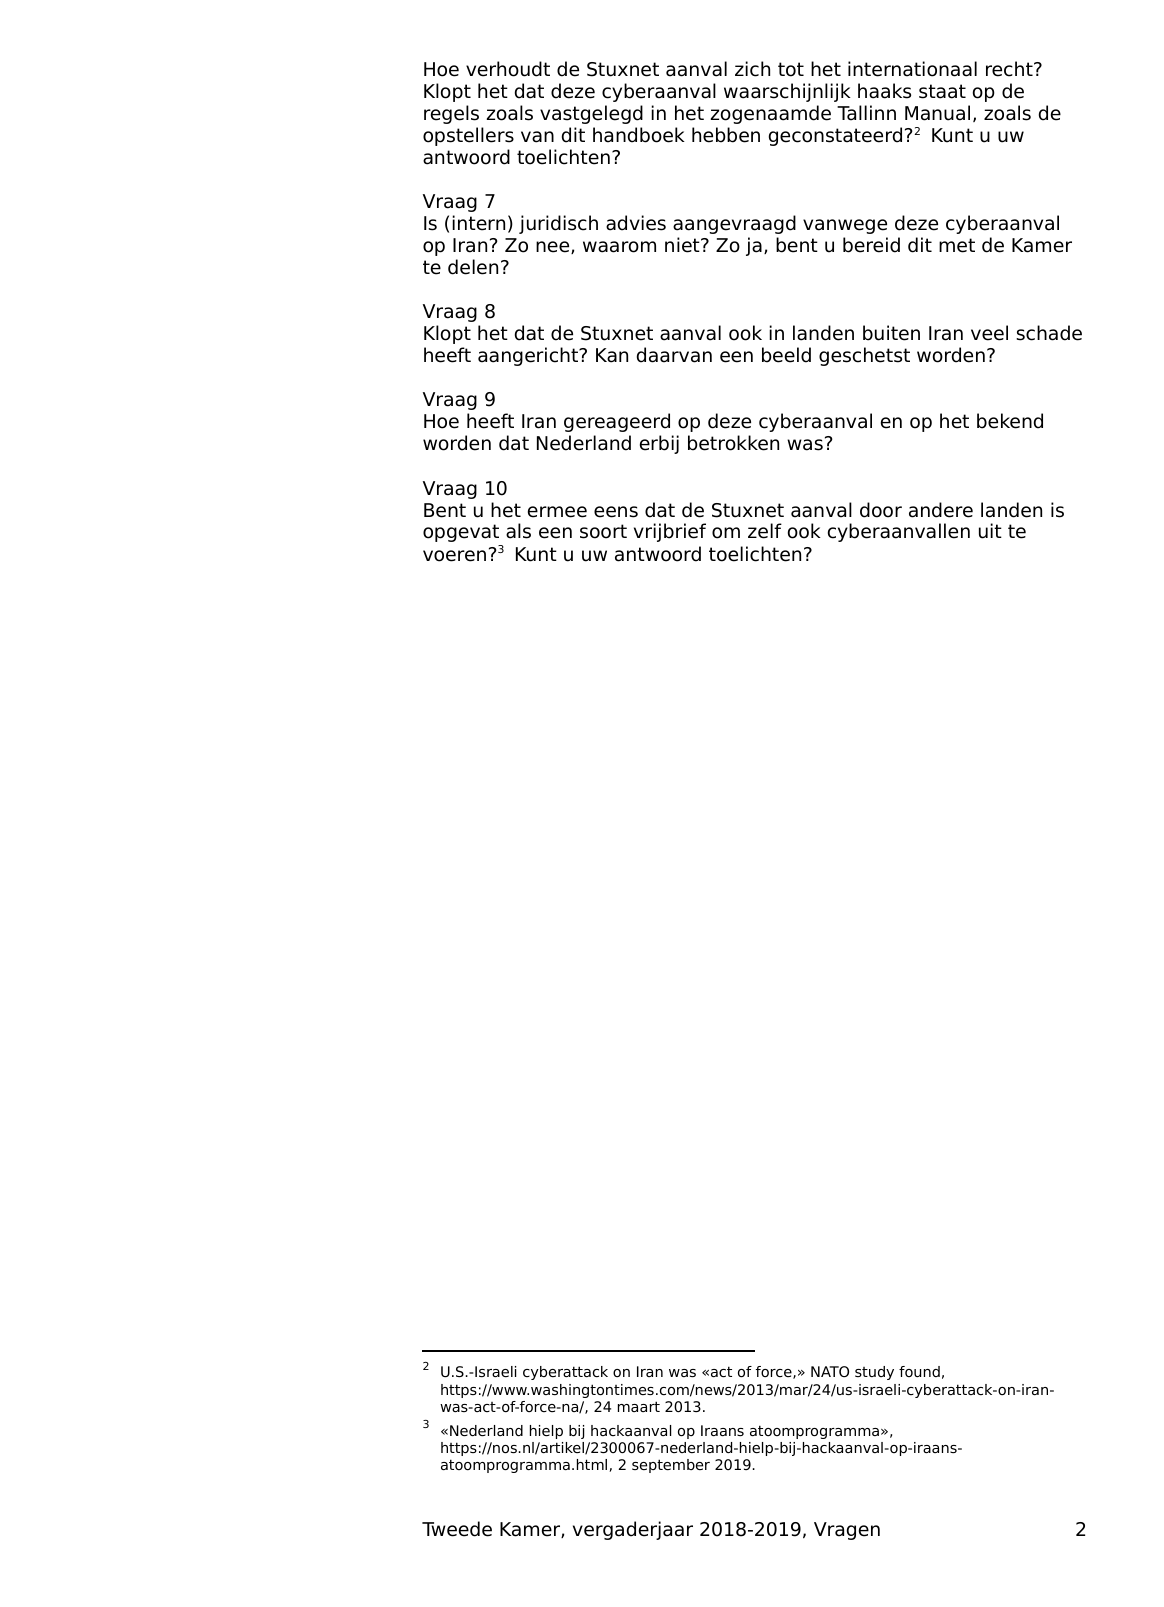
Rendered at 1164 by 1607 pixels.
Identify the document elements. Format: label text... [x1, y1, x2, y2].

text Vraag 7 [422, 191, 1087, 213]
text U.S.-Israeli cyberattack on Iran was «act of force,» NATO study found, https://www.washingtontimes.com/news/2013/mar/24/us-israeli-cyberattack-on-iran-was-act-of-force-na/, 24 maart 2013. [422, 1360, 1087, 1416]
text Vraag 10 [422, 477, 1087, 499]
text Bent u het ermee eens dat de Stuxnet aanval door andere landen is opgevat als een soort vrijbrief om zelf ook cyberaanvallen uit te voeren? Kunt u uw antwoord toelichten? [422, 499, 1087, 565]
text Is (intern) juridisch advies aangevraagd vanwege deze cyberaanval op Iran? Zo nee, waarom niet? Zo ja, bent u bereid dit met de Kamer te delen? [422, 213, 1087, 279]
text Hoe heeft Iran gereageerd op deze cyberaanval en op het bekend worden dat Nederland erbij betrokken was? [422, 411, 1087, 455]
text Vraag 8 [422, 301, 1087, 323]
text «Nederland hielp bij hackaanval op Iraans atoomprogramma», https://nos.nl/artikel/2300067-nederland-hielp-bij-hackaanval-op-iraans-atoomprogramma.html, 2 september 2019. [422, 1418, 1087, 1474]
text Hoe verhoudt de Stuxnet aanval zich tot het internationaal recht? Klopt het dat deze cyberaanval waarschijnlijk haaks staat op de regels zoals vastgelegd in het zogenaamde Tallinn Manual, zoals de opstellers van dit handboek hebben geconstateerd? Kunt u uw antwoord toelichten? [422, 59, 1087, 169]
text Klopt het dat de Stuxnet aanval ook in landen buiten Iran veel schade heeft aangericht? Kan daarvan een beeld geschetst worden? [422, 323, 1087, 367]
text Vraag 9 [422, 389, 1087, 411]
